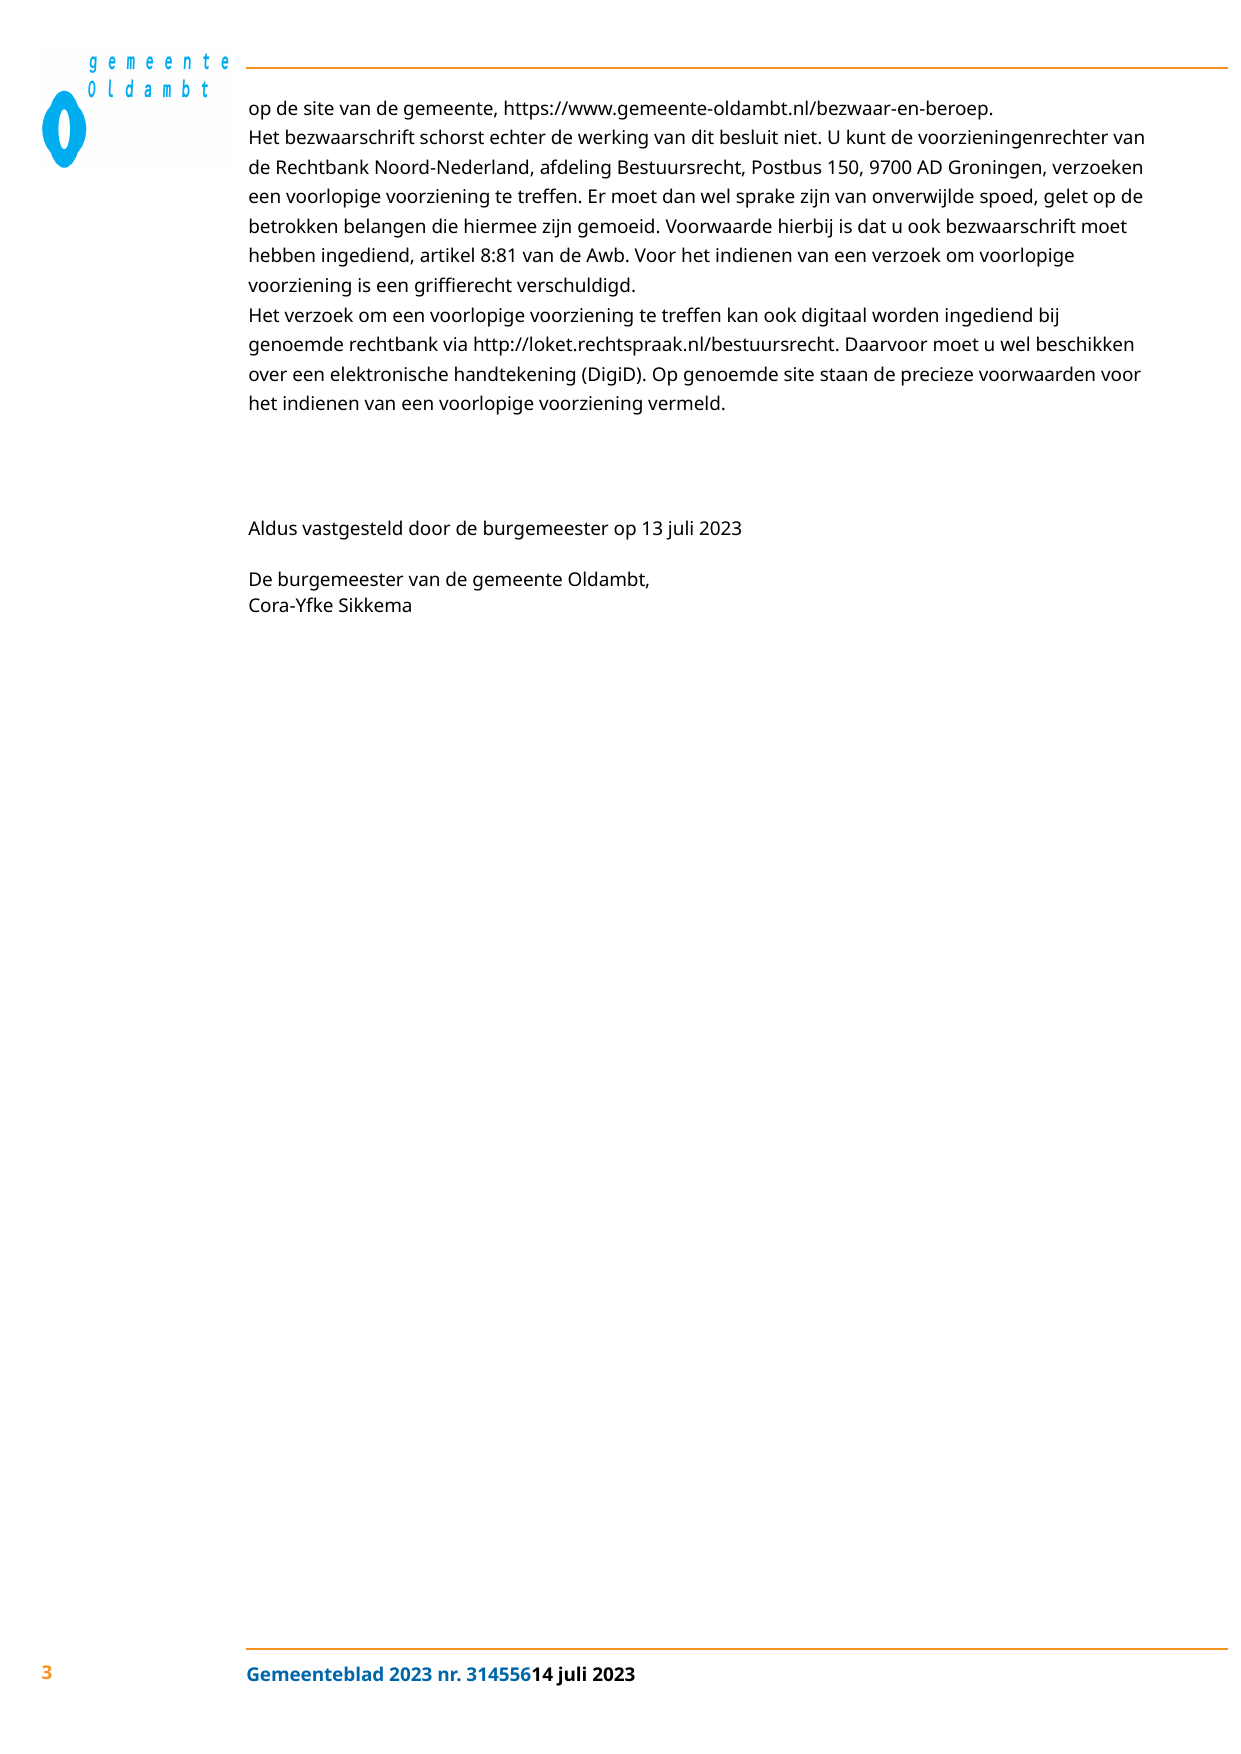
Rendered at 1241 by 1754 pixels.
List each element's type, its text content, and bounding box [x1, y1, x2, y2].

picture [41, 47, 231, 172]
text Aldus vastgesteld door de burgemeester op 13 juli 2023 [248, 515, 1152, 541]
text Het verzoek om een voorlopige voorziening te treffen kan ook digitaal worden ingediend bij genoemde rechtbank via http://loket.rechtspraak.nl/bestuursrecht. Daarvoor moet u wel beschikken over een elektronische handtekening (DigiD). Op genoemde site staan de precieze voorwaarden voor het indienen van een voorlopige voorziening vermeld. [248, 302, 1152, 416]
text Het bezwaarschrift schorst echter de werking van dit besluit niet. U kunt de voorzieningenrechter van de Rechtbank Noord-Nederland, afdeling Bestuursrecht, Postbus 150, 9700 AD Groningen, verzoeken een voorlopige voorziening te treffen. Er moet dan wel sprake zijn van onverwijlde spoed, gelet op de betrokken belangen die hiermee zijn gemoeid. Voorwaarde hierbij is dat u ook bezwaarschrift moet hebben ingediend, artikel 8:81 van de Awb. Voor het indienen van een verzoek om voorlopige voorziening is een griffierecht verschuldigd. [248, 124, 1152, 298]
text op de site van de gemeente, https://www.gemeente-oldambt.nl/bezwaar-en-beroep. [248, 95, 1152, 121]
text De burgemeester van de gemeente Oldambt, [248, 567, 1152, 592]
text Cora-Yfke Sikkema [248, 592, 1152, 618]
